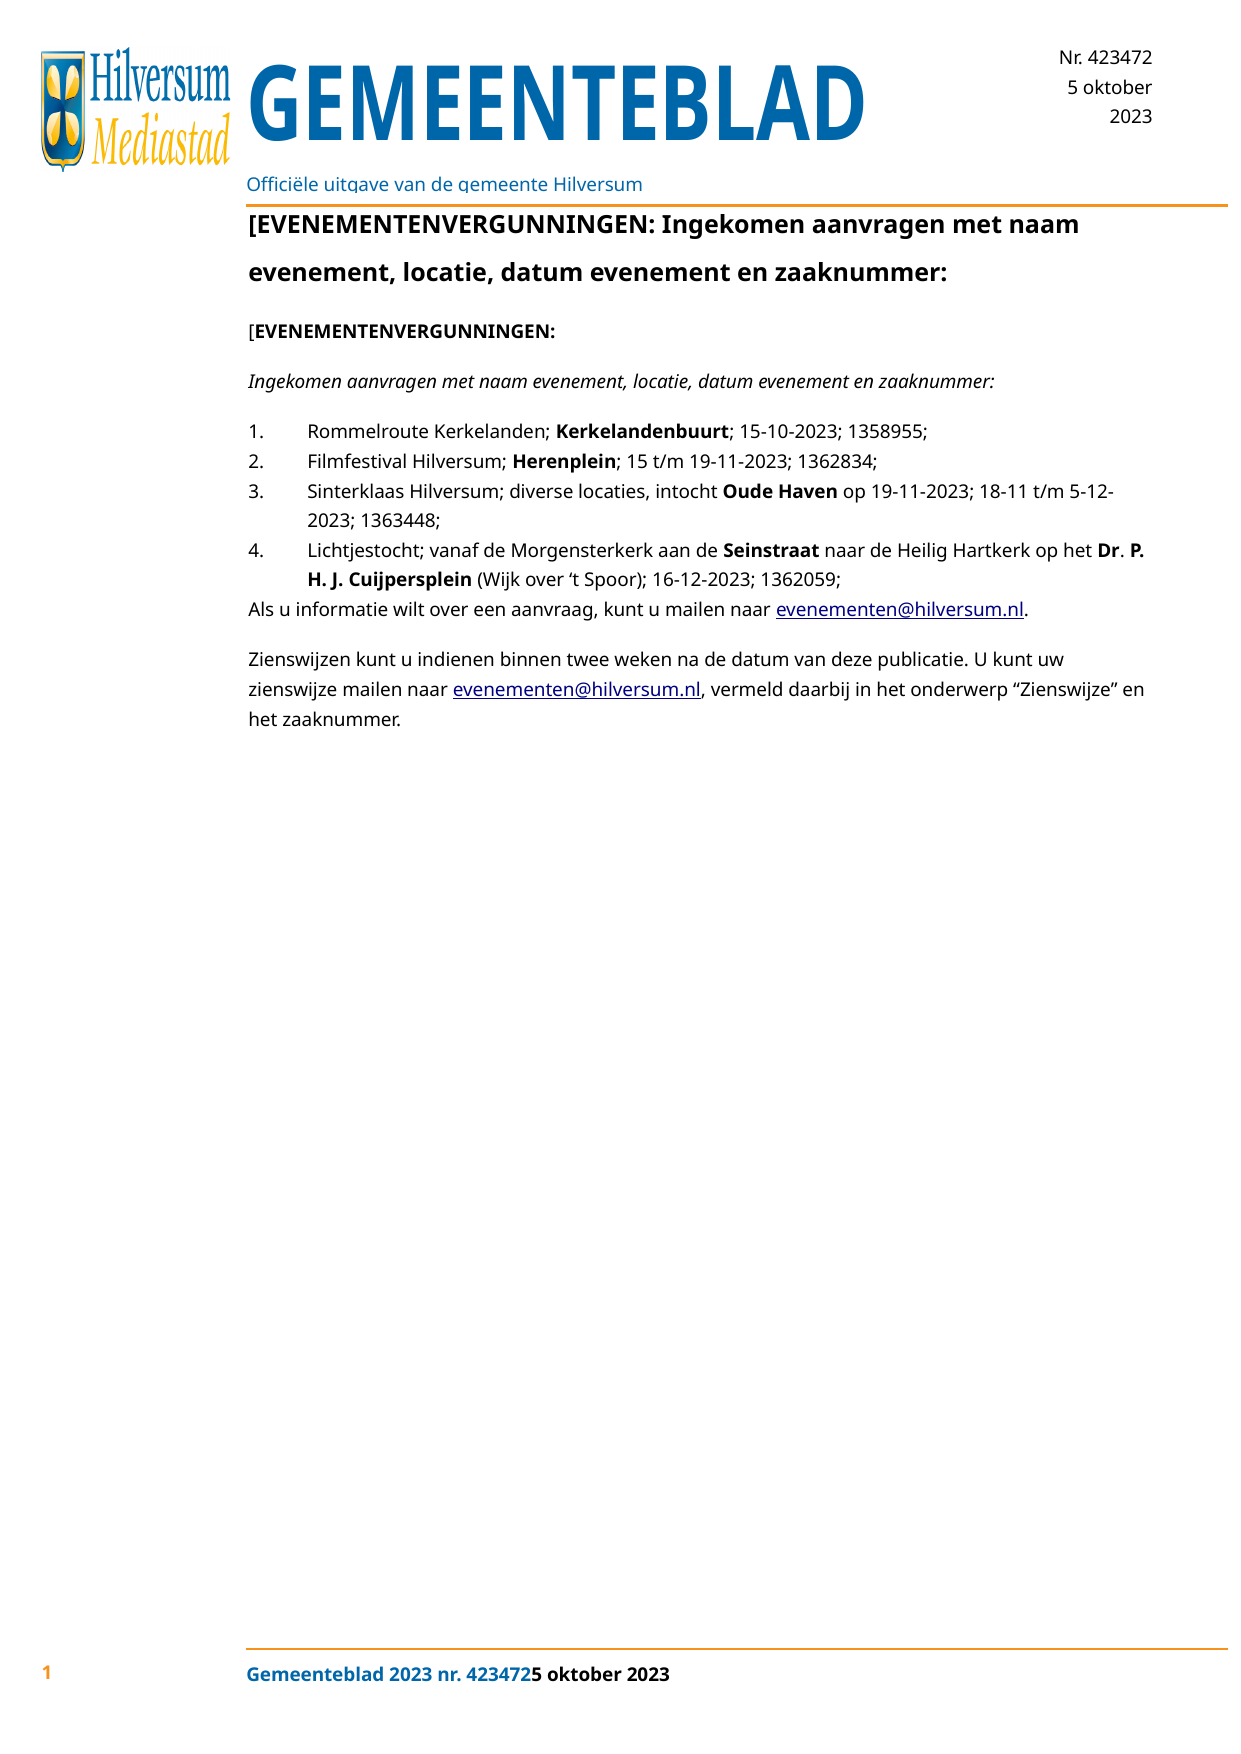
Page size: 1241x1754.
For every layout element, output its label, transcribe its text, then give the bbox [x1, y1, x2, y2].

list Rommelroute Kerkelanden; Kerkelandenbuurt; 15-10-2023; 1358955; [248, 419, 1152, 444]
text Ingekomen aanvragen met naam evenement, locatie, datum evenement en zaaknummer: [248, 368, 1152, 394]
picture [41, 47, 231, 172]
list Filmfestival Hilversum; Herenplein; 15 t/m 19-11-2023; 1362834; [248, 448, 1152, 474]
text Zienswijzen kunt u indienen binnen twee weken na de datum van deze publicatie. U kunt uw zienswijze mailen naar evenementen@hilversum.nl, vermeld daarbij in het onderwerp “Zienswijze” en het zaaknummer. [248, 647, 1152, 732]
list Lichtjestocht; vanaf de Morgensterkerk aan de Seinstraat naar de Heilig Hartkerk op het Dr. P. H. J. Cuijpersplein (Wijk over ‘t Spoor); 16-12-2023; 1362059; [248, 537, 1152, 592]
text [EVENEMENTENVERGUNNINGEN: [248, 318, 1152, 344]
list Sinterklaas Hilversum; diverse locaties, intocht Oude Haven op 19-11-2023; 18-11 t/m 5-12-2023; 1363448; [248, 478, 1152, 533]
text Als u informatie wilt over een aanvraag, kunt u mailen naar evenementen@hilversum.nl. [248, 596, 1152, 622]
text [EVENEMENTENVERGUNNINGEN: Ingekomen aanvragen met naam evenement, locatie, datum evenement en zaaknummer: [248, 207, 1152, 288]
